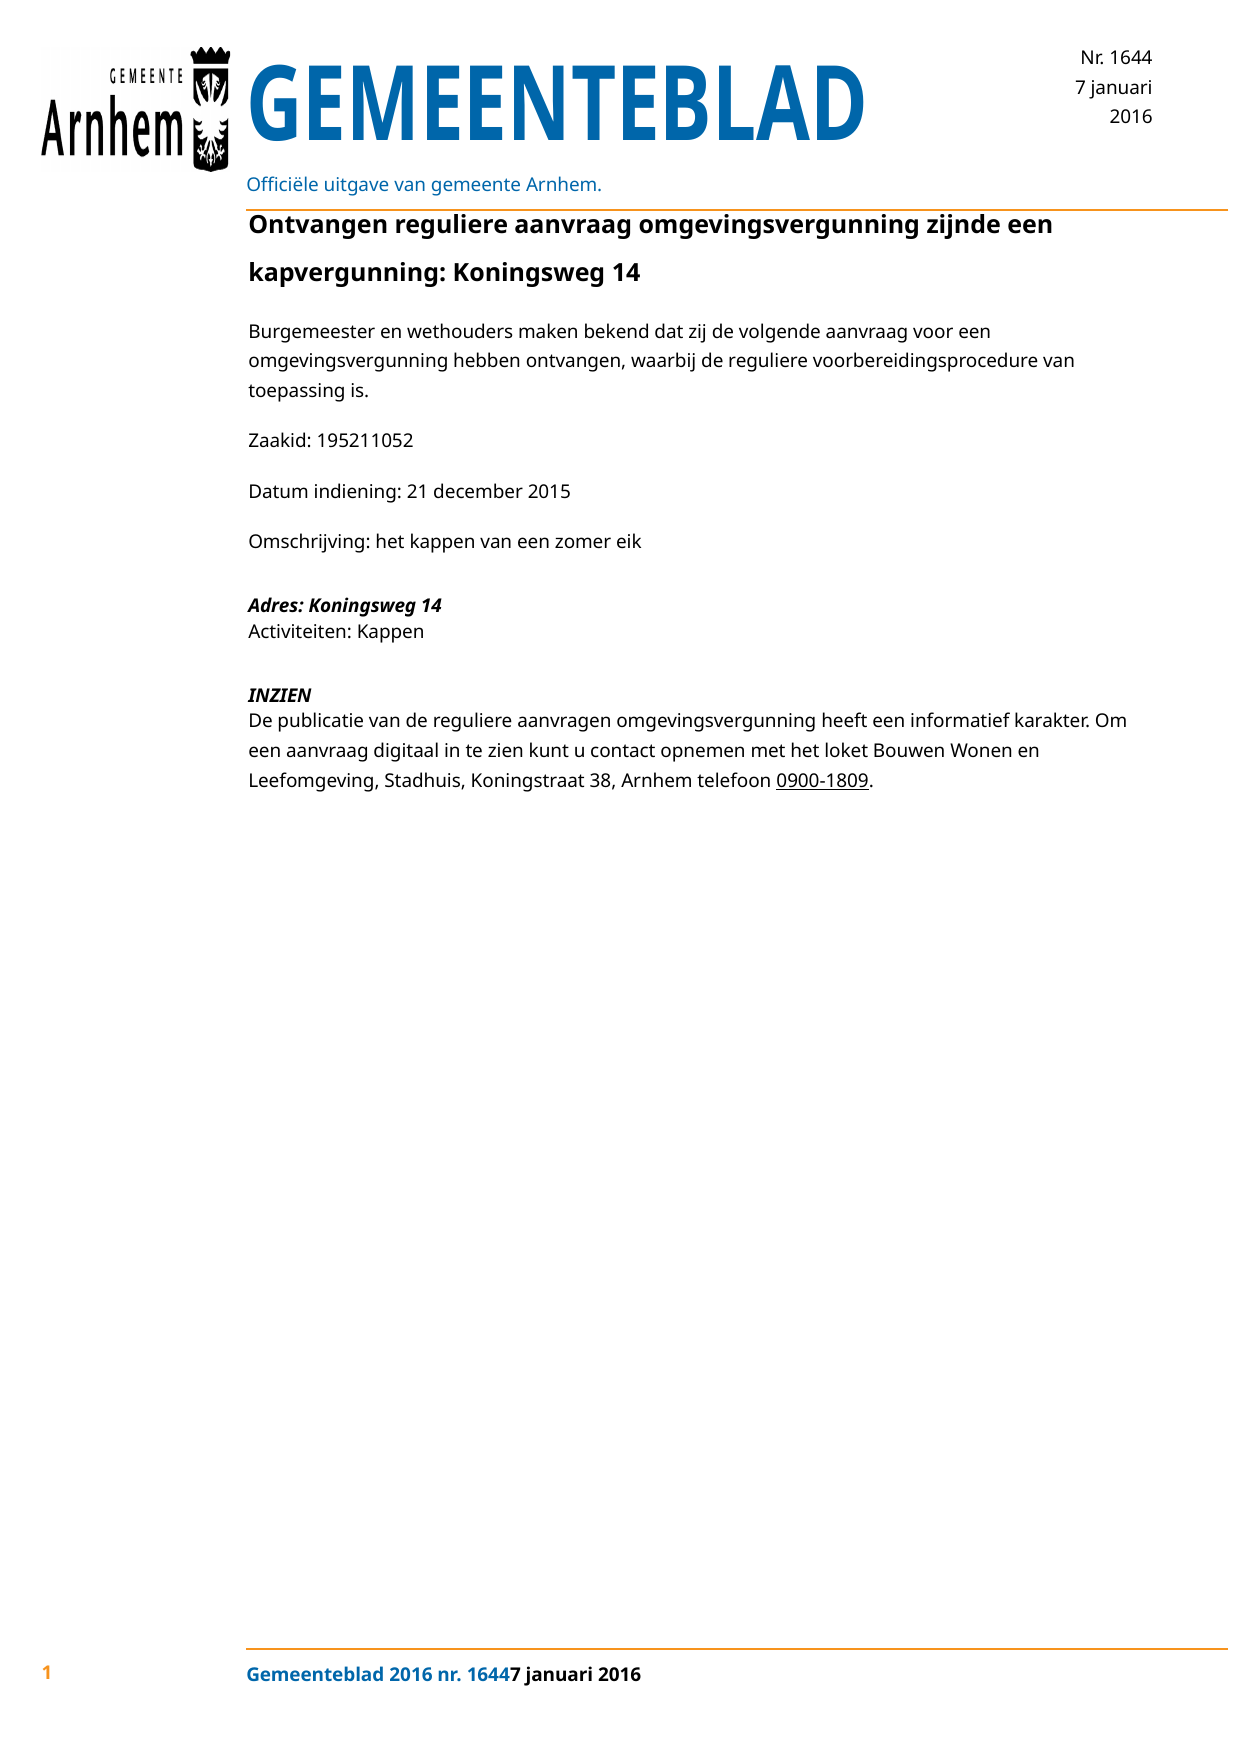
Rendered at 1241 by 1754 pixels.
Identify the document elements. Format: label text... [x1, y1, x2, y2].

text Zaakid: 195211052 [248, 427, 1152, 453]
text Activiteiten: Kappen [248, 618, 1152, 644]
text Omschrijving: het kappen van een zomer eik [248, 528, 1152, 554]
text Datum indiening: 21 december 2015 [248, 478, 1152, 504]
text Burgemeester en wethouders maken bekend dat zij de volgende aanvraag voor een omgevingsvergunning hebben ontvangen, waarbij de reguliere voorbereidingsprocedure van toepassing is. [248, 318, 1152, 403]
picture [41, 47, 231, 172]
text De publicatie van de reguliere aanvragen omgevingsvergunning heeft een informatief karakter. Om een aanvraag digitaal in te zien kunt u contact opnemen met het loket Bouwen Wonen en Leefomgeving, Stadhuis, Koningstraat 38, Arnhem telefoon 0900-1809. [248, 708, 1152, 793]
text Ontvangen reguliere aanvraag omgevingsvergunning zijnde een kapvergunning: Koningsweg 14 [248, 211, 1152, 288]
text Adres: Koningsweg 14 [248, 592, 1152, 618]
text INZIEN [248, 682, 1152, 708]
